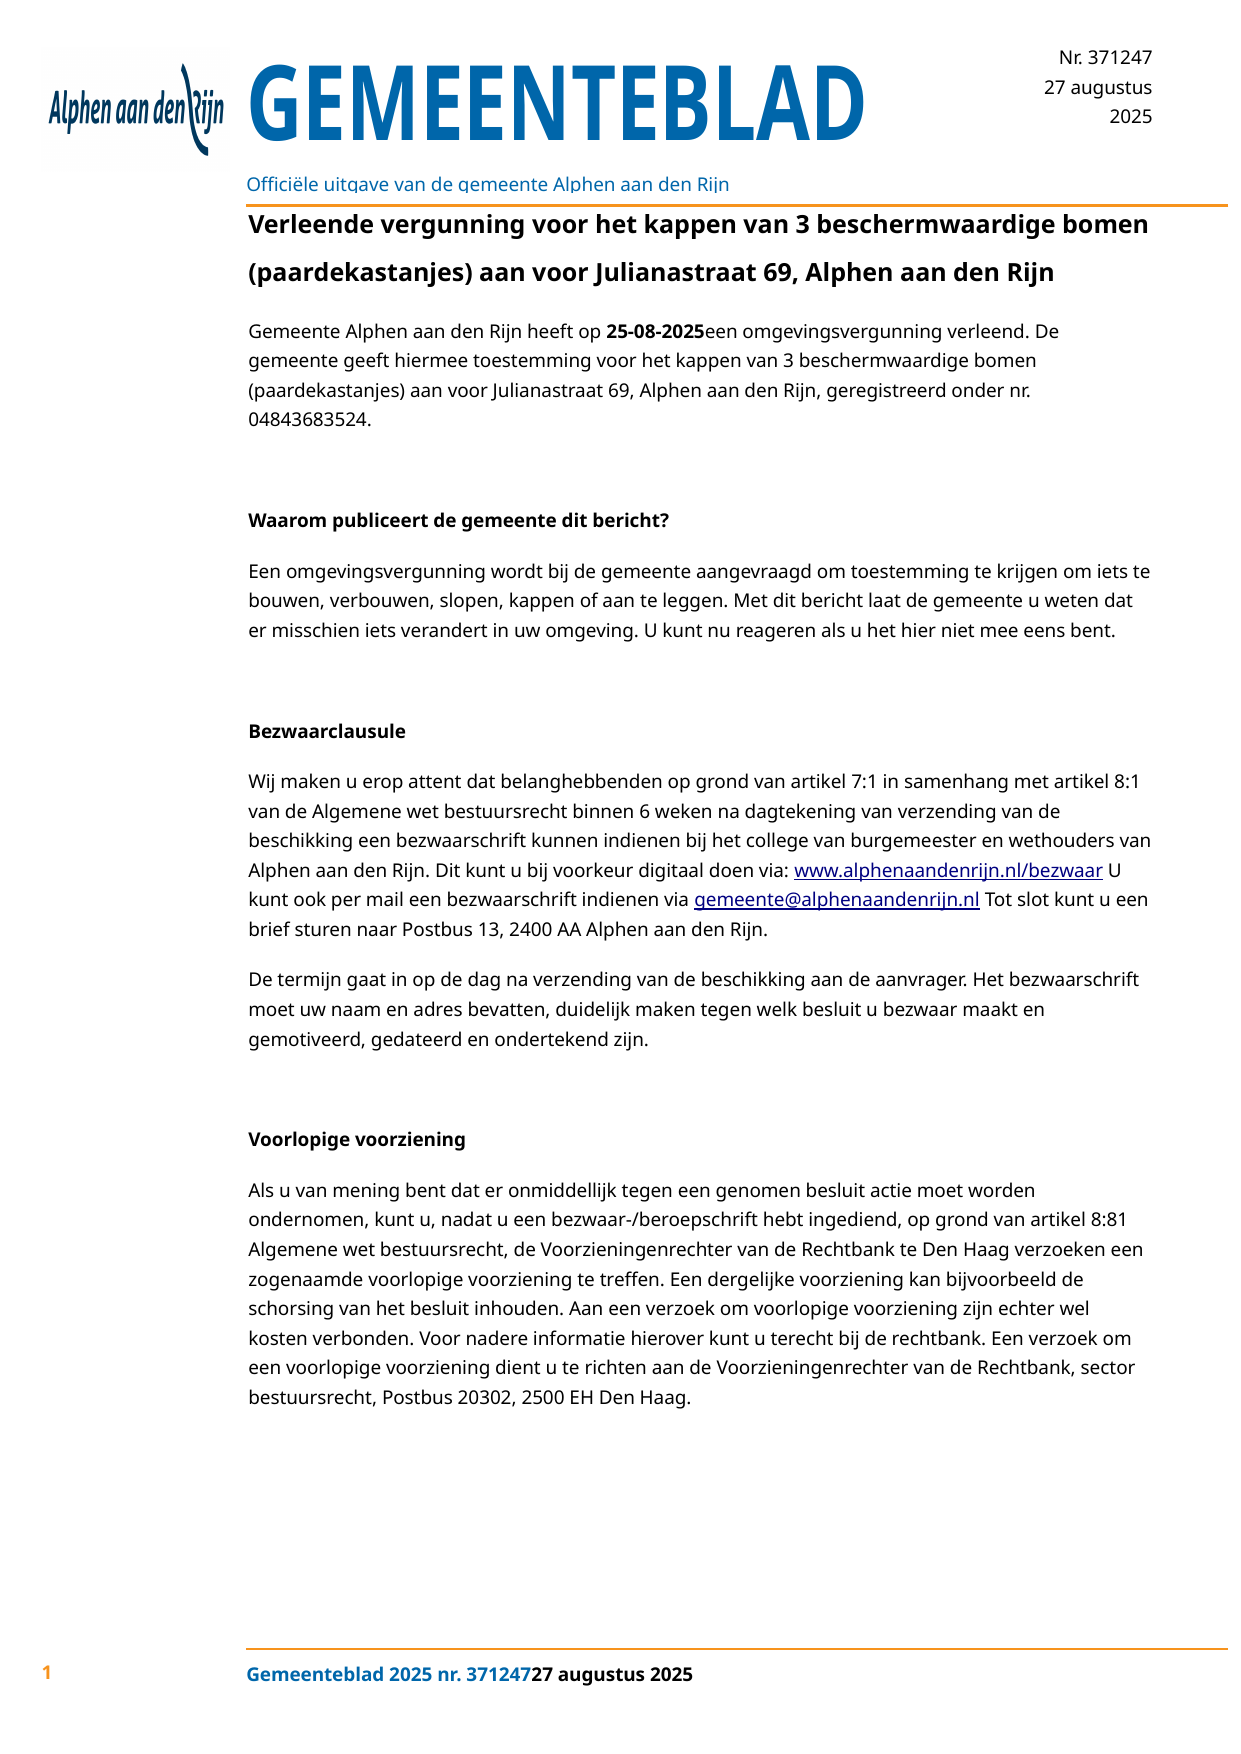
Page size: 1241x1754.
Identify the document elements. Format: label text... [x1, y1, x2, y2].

picture [41, 47, 231, 172]
text Waarom publiceert de gemeente dit bericht? [248, 507, 1152, 533]
text Gemeente Alphen aan den Rijn heeft op 25-08-2025een omgevingsvergunning verleend. De gemeente geeft hiermee toestemming voor het kappen van 3 beschermwaardige bomen (paardekastanjes) aan voor Julianastraat 69, Alphen aan den Rijn, geregistreerd onder nr. 04843683524. [248, 318, 1152, 432]
text Wij maken u erop attent dat belanghebbenden op grond van artikel 7:1 in samenhang met artikel 8:1 van de Algemene wet bestuursrecht binnen 6 weken na dagtekening van verzending van de beschikking een bezwaarschrift kunnen indienen bij het college van burgemeester en wethouders van Alphen aan den Rijn. Dit kunt u bij voorkeur digitaal doen via: www.alphenaandenrijn.nl/bezwaar U kunt ook per mail een bezwaarschrift indienen via gemeente@alphenaandenrijn.nl Tot slot kunt u een brief sturen naar Postbus 13, 2400 AA Alphen aan den Rijn. [248, 768, 1152, 942]
text Bezwaarclausule [248, 718, 1152, 744]
text Als u van mening bent dat er onmiddellijk tegen een genomen besluit actie moet worden ondernomen, kunt u, nadat u een bezwaar-/beroepschrift hebt ingediend, op grond van artikel 8:81 Algemene wet bestuursrecht, de Voorzieningenrechter van de Rechtbank te Den Haag verzoeken een zogenaamde voorlopige voorziening te treffen. Een dergelijke voorziening kan bijvoorbeeld de schorsing van het besluit inhouden. Aan een verzoek om voorlopige voorziening zijn echter wel kosten verbonden. Voor nadere informatie hierover kunt u terecht bij de rechtbank. Een verzoek om een voorlopige voorziening dient u te richten aan de Voorzieningenrechter van de Rechtbank, sector bestuursrecht, Postbus 20302, 2500 EH Den Haag. [248, 1177, 1152, 1410]
text Voorlopige voorziening [248, 1127, 1152, 1152]
text Een omgevingsvergunning wordt bij de gemeente aangevraagd om toestemming te krijgen om iets te bouwen, verbouwen, slopen, kappen of aan te leggen. Met dit bericht laat de gemeente u weten dat er misschien iets verandert in uw omgeving. U kunt nu reageren als u het hier niet mee eens bent. [248, 558, 1152, 643]
text De termijn gaat in op de dag na verzending van de beschikking aan de aanvrager. Het bezwaarschrift moet uw naam en adres bevatten, duidelijk maken tegen welk besluit u bezwaar maakt en gemotiveerd, gedateerd en ondertekend zijn. [248, 967, 1152, 1052]
text Verleende vergunning voor het kappen van 3 beschermwaardige bomen (paardekastanjes) aan voor Julianastraat 69, Alphen aan den Rijn [248, 207, 1152, 288]
